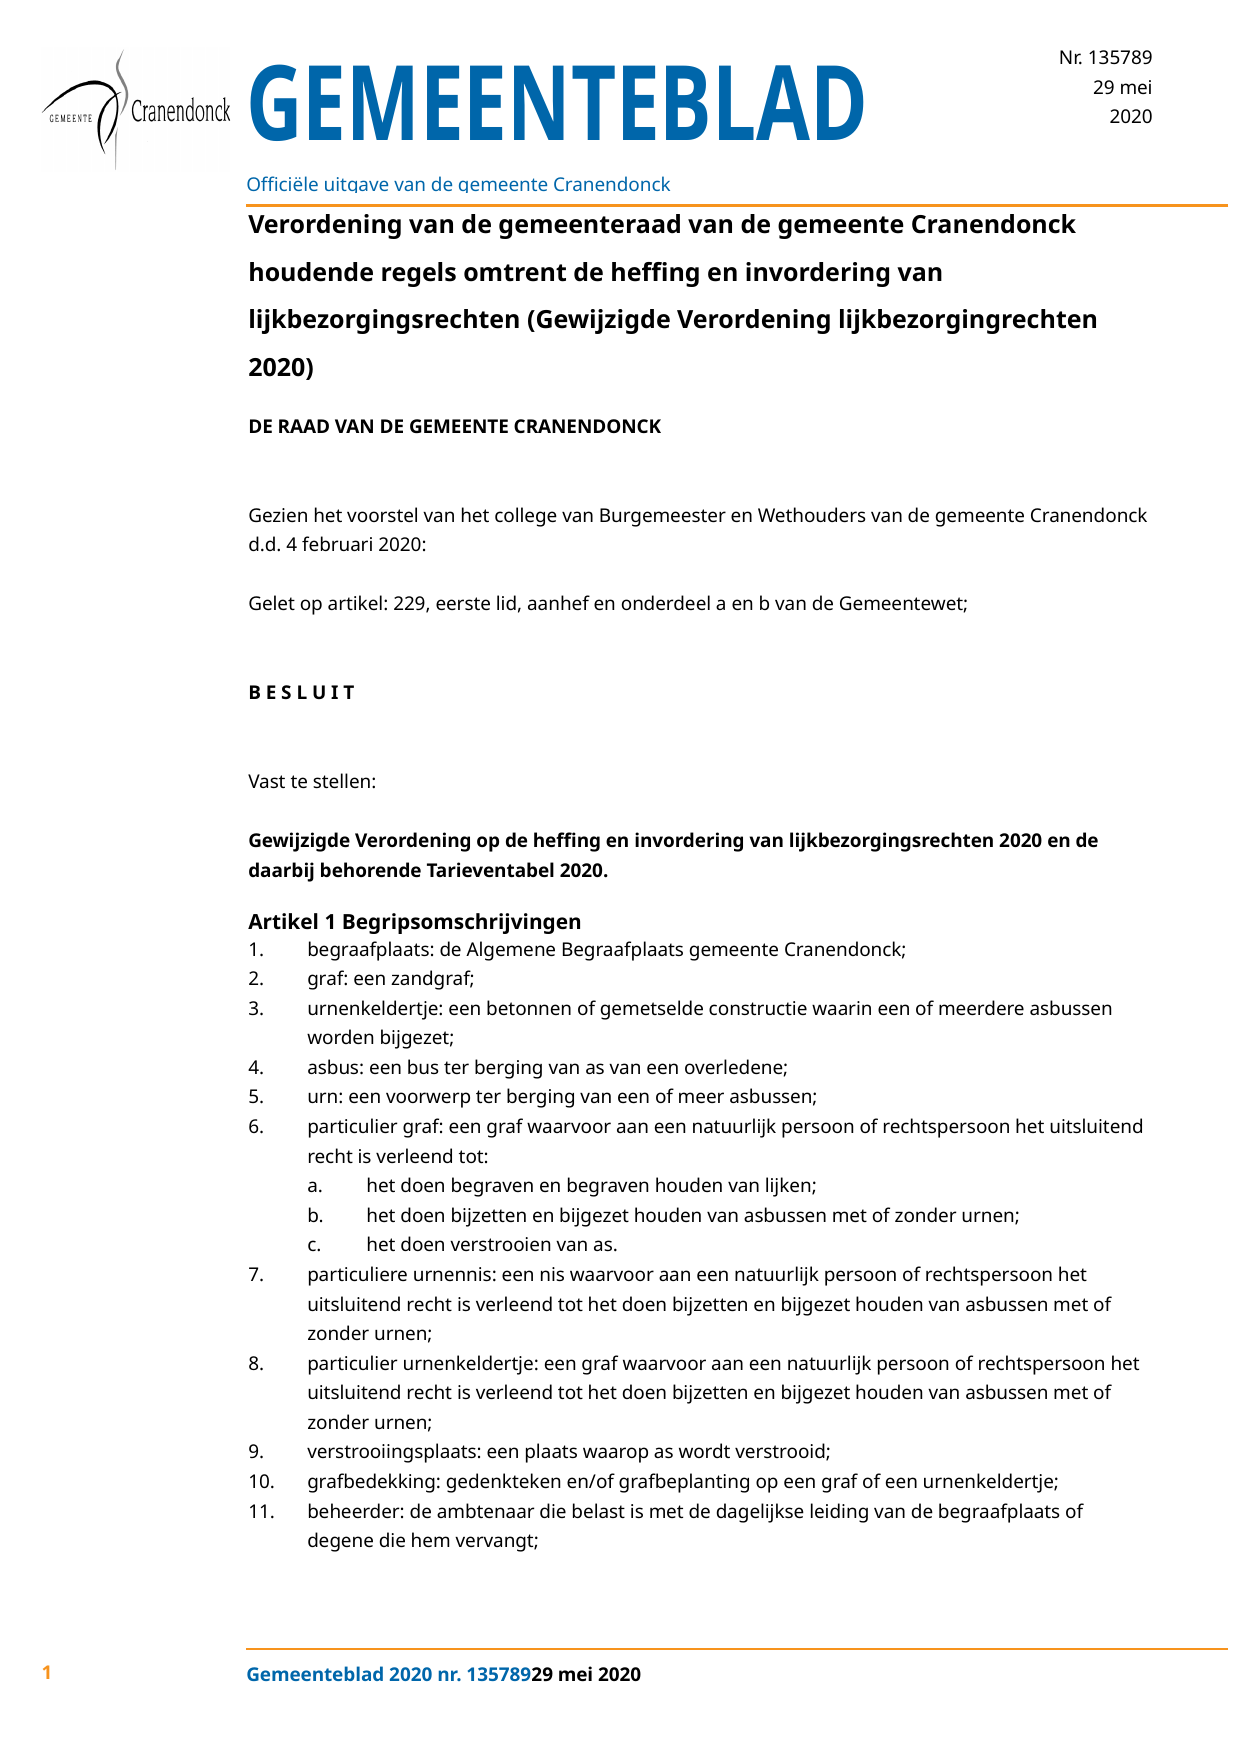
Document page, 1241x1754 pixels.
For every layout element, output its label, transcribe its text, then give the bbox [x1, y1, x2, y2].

list verstrooiingsplaats: een plaats waarop as wordt verstrooid; [248, 1439, 1152, 1464]
list particuliere urnennis: een nis waarvoor aan een natuurlijk persoon of rechtspersoon het uitsluitend recht is verleend tot het doen bijzetten en bijgezet houden van asbussen met of zonder urnen; [248, 1261, 1152, 1346]
list asbus: een bus ter berging van as van een overledene; [248, 1054, 1152, 1080]
list het doen bijzetten en bijgezet houden van asbussen met of zonder urnen; [307, 1202, 1152, 1228]
text Gelet op artikel: 229, eerste lid, aanhef en onderdeel a en b van de Gemeentewet; [248, 591, 1152, 616]
list het doen begraven en begraven houden van lijken; [307, 1172, 1152, 1198]
text Gewijzigde Verordening op de heffing en invordering van lijkbezorgingsrechten 2020 en de daarbij behorende Tarieventabel 2020. [248, 827, 1152, 883]
list particulier urnenkeldertje: een graf waarvoor aan een natuurlijk persoon of rechtspersoon het uitsluitend recht is verleend tot het doen bijzetten en bijgezet houden van asbussen met of zonder urnen; [248, 1350, 1152, 1435]
list particulier graf: een graf waarvoor aan een natuurlijk persoon of rechtspersoon het uitsluitend recht is verleend tot: [248, 1113, 1152, 1168]
text Artikel 1 Begripsomschrijvingen [248, 907, 1152, 936]
list urn: een voorwerp ter berging van een of meer asbussen; [248, 1084, 1152, 1109]
text Gezien het voorstel van het college van Burgemeester en Wethouders van de gemeente Cranendonck d.d. 4 februari 2020: [248, 502, 1152, 557]
list begraafplaats: de Algemene Begraafplaats gemeente Cranendonck; [248, 936, 1152, 961]
list urnenkeldertje: een betonnen of gemetselde constructie waarin een of meerdere asbussen worden bijgezet; [248, 995, 1152, 1050]
picture [41, 47, 231, 172]
text B E S L U I T [248, 679, 1152, 705]
text Vast te stellen: [248, 768, 1152, 794]
list beheerder: de ambtenaar die belast is met de dagelijkse leiding van de begraafplaats of degene die hem vervangt; [248, 1498, 1152, 1553]
list het doen verstrooien van as. [307, 1232, 1152, 1257]
text Verordening van de gemeenteraad van de gemeente Cranendonck houdende regels omtrent de heffing en invordering van lijkbezorgingsrechten (Gewijzigde Verordening lijkbezorgingrechten 2020) [248, 207, 1152, 384]
list graf: een zandgraf; [248, 965, 1152, 991]
list grafbedekking: gedenkteken en/of grafbeplanting op een graf of een urnenkeldertje; [248, 1468, 1152, 1494]
text DE RAAD VAN DE GEMEENTE CRANENDONCK [248, 413, 1152, 439]
